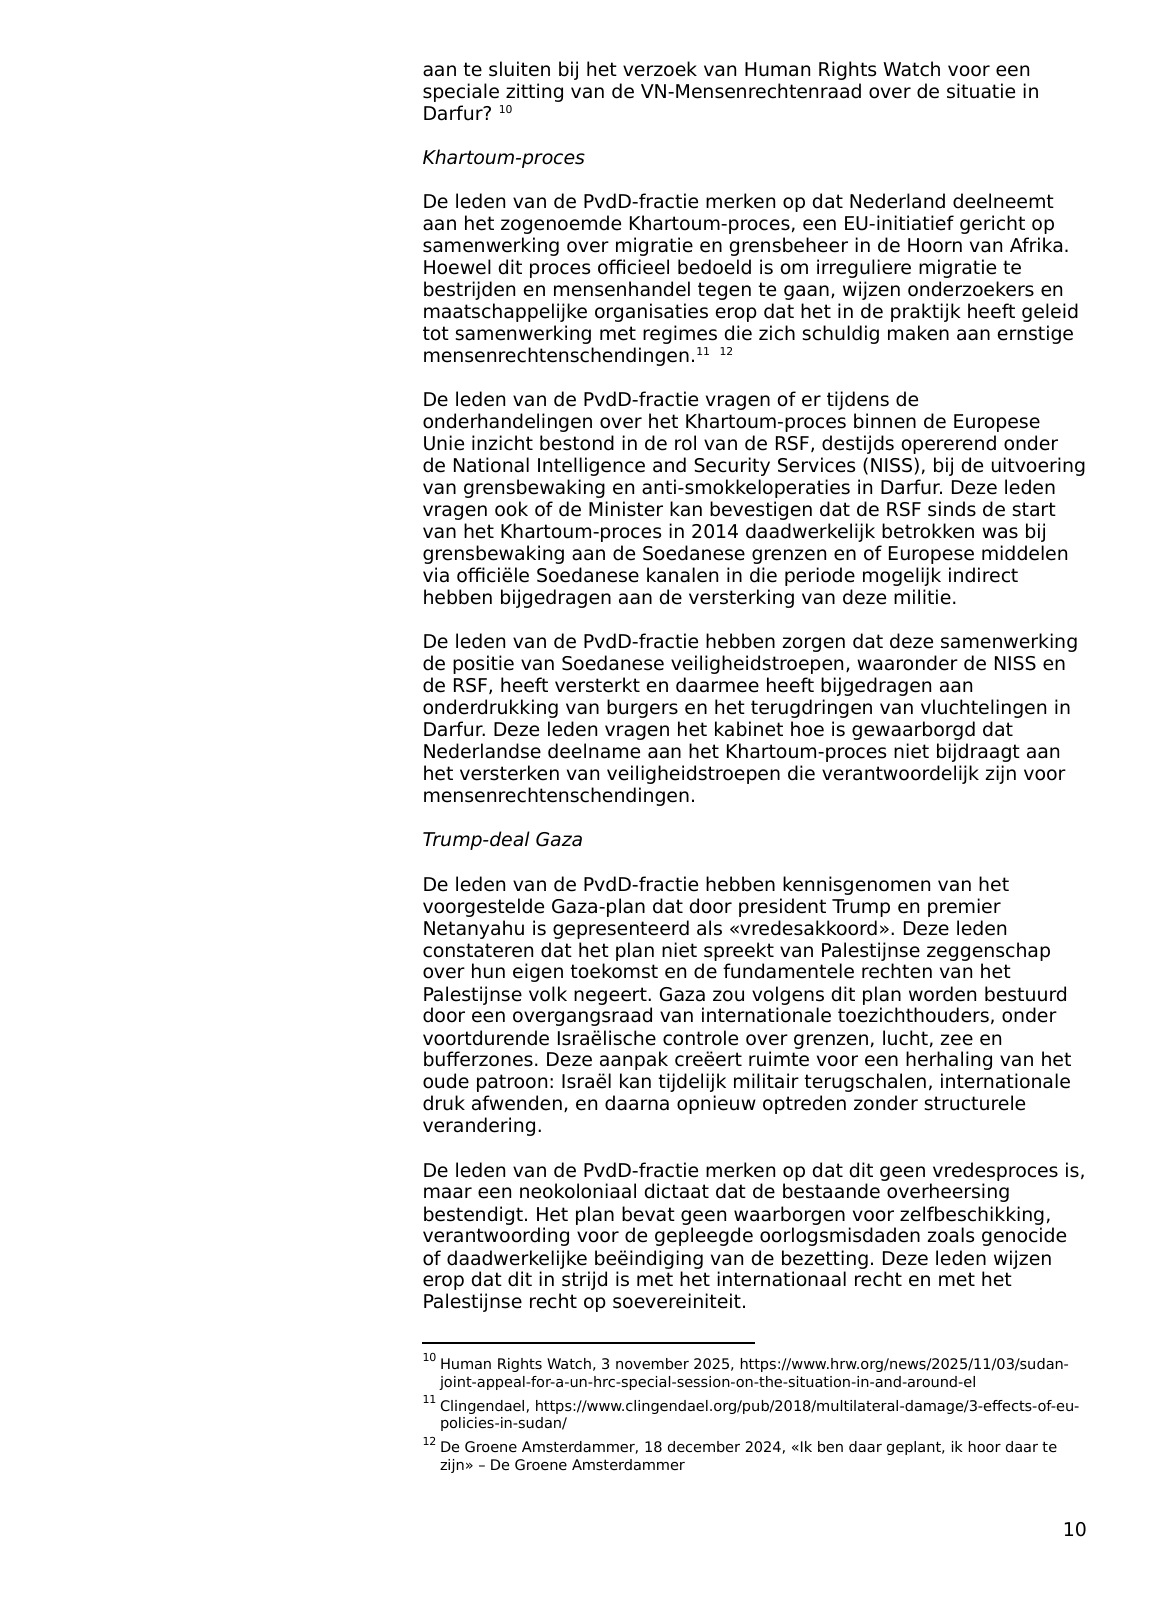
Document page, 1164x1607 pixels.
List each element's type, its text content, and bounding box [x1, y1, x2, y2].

text De leden van de PvdD-fractie vragen of er tijdens de onderhandelingen over het Khartoum-proces binnen de Europese Unie inzicht bestond in de rol van de RSF, destijds opererend onder de National Intelligence and Security Services (NISS), bij de uitvoering van grensbewaking en anti-smokkeloperaties in Darfur. Deze leden vragen ook of de Minister kan bevestigen dat de RSF sinds de start van het Khartoum-proces in 2014 daadwerkelijk betrokken was bij grensbewaking aan de Soedanese grenzen en of Europese middelen via officiële Soedanese kanalen in die periode mogelijk indirect hebben bijgedragen aan de versterking van deze militie. [422, 389, 1087, 609]
text De leden van de PvdD-fractie merken op dat Nederland deelneemt aan het zogenoemde Khartoum-proces, een EU-initiatief gericht op samenwerking over migratie en grensbeheer in de Hoorn van Afrika. Hoewel dit proces officieel bedoeld is om irreguliere migratie te bestrijden en mensenhandel tegen te gaan, wijzen onderzoekers en maatschappelijke organisaties erop dat het in de praktijk heeft geleid tot samenwerking met regimes die zich schuldig maken aan ernstige mensenrechtenschendingen. [422, 191, 1087, 367]
subtitle Khartoum-proces [422, 147, 1087, 169]
text De Groene Amsterdammer, 18 december 2024, «Ik ben daar geplant, ik hoor daar te zijn» – De Groene Amsterdammer [422, 1435, 1087, 1474]
text De leden van de PvdD-fractie hebben kennisgenomen van het voorgestelde Gaza-plan dat door president Trump en premier Netanyahu is gepresenteerd als «vredesakkoord». Deze leden constateren dat het plan niet spreekt van Palestijnse zeggenschap over hun eigen toekomst en de fundamentele rechten van het Palestijnse volk negeert. Gaza zou volgens dit plan worden bestuurd door een overgangsraad van internationale toezichthouders, onder voortdurende Israëlische controle over grenzen, lucht, zee en bufferzones. Deze aanpak creëert ruimte voor een herhaling van het oude patroon: Israël kan tijdelijk militair terugschalen, internationale druk afwenden, en daarna opnieuw optreden zonder structurele verandering. [422, 873, 1087, 1137]
text Human Rights Watch, 3 november 2025, https://www.hrw.org/news/2025/11/03/sudan-joint-appeal-for-a-un-hrc-special-session-on-the-situation-in-and-around-el [422, 1352, 1087, 1391]
subtitle Trump-deal Gaza [422, 829, 1087, 851]
text aan te sluiten bij het verzoek van Human Rights Watch voor een speciale zitting van de VN-Mensenrechtenraad over de situatie in Darfur? [422, 59, 1087, 125]
text De leden van de PvdD-fractie hebben zorgen dat deze samenwerking de positie van Soedanese veiligheidstroepen, waaronder de NISS en de RSF, heeft versterkt en daarmee heeft bijgedragen aan onderdrukking van burgers en het terugdringen van vluchtelingen in Darfur. Deze leden vragen het kabinet hoe is gewaarborgd dat Nederlandse deelname aan het Khartoum-proces niet bijdraagt aan het versterken van veiligheidstroepen die verantwoordelijk zijn voor mensenrechtenschendingen. [422, 631, 1087, 807]
text De leden van de PvdD-fractie merken op dat dit geen vredesproces is, maar een neokoloniaal dictaat dat de bestaande overheersing bestendigt. Het plan bevat geen waarborgen voor zelfbeschikking, verantwoording voor de gepleegde oorlogsmisdaden zoals genocide of daadwerkelijke beëindiging van de bezetting. Deze leden wijzen erop dat dit in strijd is met het internationaal recht en met het Palestijnse recht op soevereiniteit. [422, 1159, 1087, 1313]
text Clingendael, https://www.clingendael.org/pub/2018/multilateral-damage/3-effects-of-eu-policies-in-sudan/ [422, 1393, 1087, 1432]
